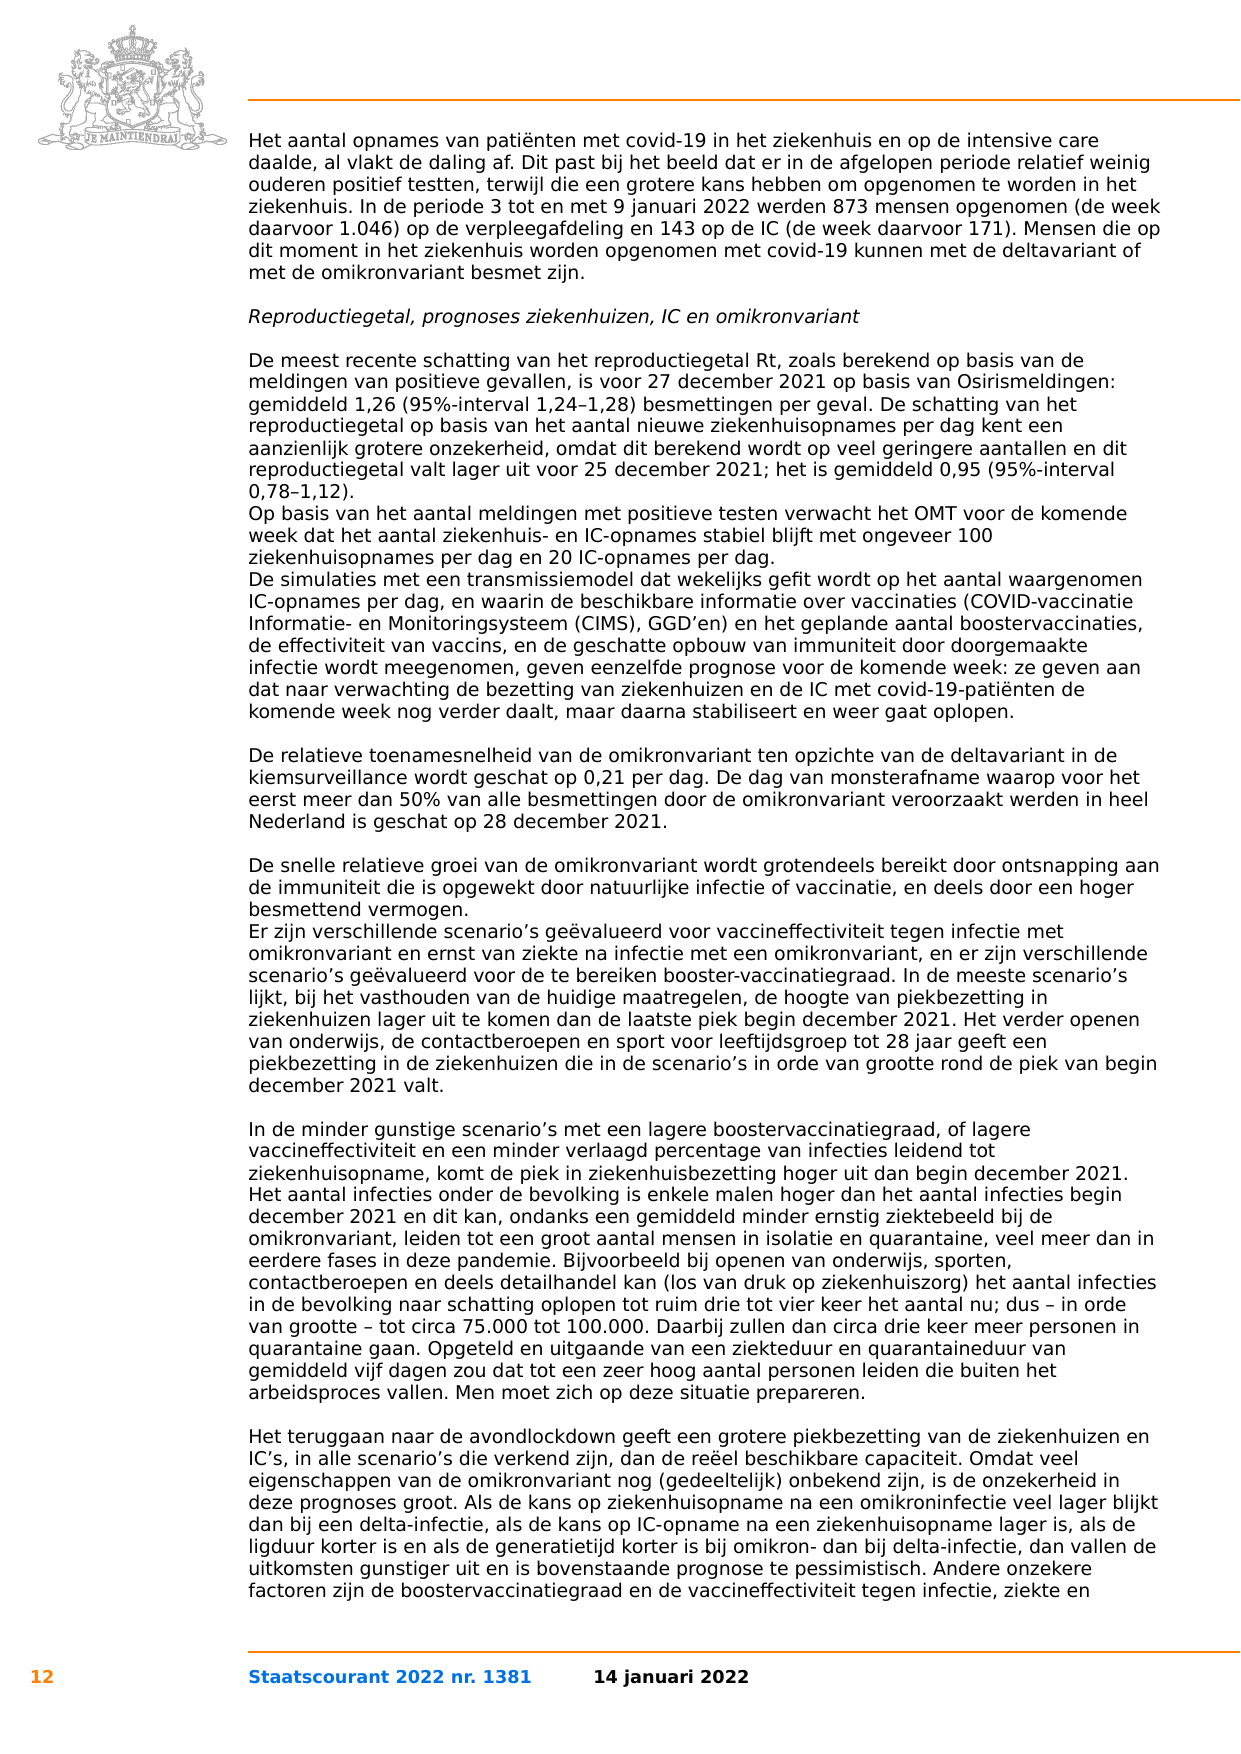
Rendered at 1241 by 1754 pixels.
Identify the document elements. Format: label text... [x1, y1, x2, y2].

picture [38, 25, 227, 150]
text Het aantal opnames van patiënten met covid-19 in het ziekenhuis en op de intensive care daalde, al vlakt de daling af. Dit past bij het beeld dat er in de afgelopen periode relatief weinig ouderen positief testten, terwijl die een grotere kans hebben om opgenomen te worden in het ziekenhuis. In de periode 3 tot en met 9 januari 2022 werden 873 mensen opgenomen (de week daarvoor 1.046) op de verpleegafdeling en 143 op de IC (de week daarvoor 171). Mensen die op dit moment in het ziekenhuis worden opgenomen met covid-19 kunnen met de deltavariant of met de omikronvariant besmet zijn. [248, 130, 1163, 284]
text De snelle relatieve groei van de omikronvariant wordt grotendeels bereikt door ontsnapping aan de immuniteit die is opgewekt door natuurlijke infectie of vaccinatie, en deels door een hoger besmettend vermogen. [248, 855, 1163, 921]
text De simulaties met een transmissiemodel dat wekelijks gefit wordt op het aantal waargenomen IC-opnames per dag, en waarin de beschikbare informatie over vaccinaties (COVID-vaccinatie Informatie- en Monitoringsysteem (CIMS), GGD’en) en het geplande aantal boostervaccinaties, de effectiviteit van vaccins, en de geschatte opbouw van immuniteit door doorgemaakte infectie wordt meegenomen, geven eenzelfde prognose voor de komende week: ze geven aan dat naar verwachting de bezetting van ziekenhuizen en de IC met covid-19-patiënten de komende week nog verder daalt, maar daarna stabiliseert en weer gaat oplopen. [248, 569, 1163, 723]
text Het teruggaan naar de avondlockdown geeft een grotere piekbezetting van de ziekenhuizen en IC’s, in alle scenario’s die verkend zijn, dan de reëel beschikbare capaciteit. Omdat veel eigenschappen van de omikronvariant nog (gedeeltelijk) onbekend zijn, is de onzekerheid in deze prognoses groot. Als de kans op ziekenhuisopname na een omikroninfectie veel lager blijkt dan bij een delta-infectie, als de kans op IC-opname na een ziekenhuisopname lager is, als de ligduur korter is en als de generatietijd korter is bij omikron- dan bij delta-infectie, dan vallen de uitkomsten gunstiger uit en is bovenstaande prognose te pessimistisch. Andere onzekere factoren zijn de boostervaccinatiegraad en de vaccineffectiviteit tegen infectie, ziekte en [248, 1426, 1163, 1602]
subtitle Reproductiegetal, prognoses ziekenhuizen, IC en omikronvariant [248, 306, 1163, 328]
text De meest recente schatting van het reproductiegetal Rt, zoals berekend op basis van de meldingen van positieve gevallen, is voor 27 december 2021 op basis van Osirismeldingen: gemiddeld 1,26 (95%-interval 1,24–1,28) besmettingen per geval. De schatting van het reproductiegetal op basis van het aantal nieuwe ziekenhuisopnames per dag kent een aanzienlijk grotere onzekerheid, omdat dit berekend wordt op veel geringere aantallen en dit reproductiegetal valt lager uit voor 25 december 2021; het is gemiddeld 0,95 (95%-interval 0,78–1,12). [248, 349, 1163, 503]
text Op basis van het aantal meldingen met positieve testen verwacht het OMT voor de komende week dat het aantal ziekenhuis- en IC-opnames stabiel blijft met ongeveer 100 ziekenhuisopnames per dag en 20 IC-opnames per dag. [248, 503, 1163, 569]
text In de minder gunstige scenario’s met een lagere boostervaccinatiegraad, of lagere vaccineffectiviteit en een minder verlaagd percentage van infecties leidend tot ziekenhuisopname, komt de piek in ziekenhuisbezetting hoger uit dan begin december 2021. Het aantal infecties onder de bevolking is enkele malen hoger dan het aantal infecties begin december 2021 en dit kan, ondanks een gemiddeld minder ernstig ziektebeeld bij de omikronvariant, leiden tot een groot aantal mensen in isolatie en quarantaine, veel meer dan in eerdere fases in deze pandemie. Bijvoorbeeld bij openen van onderwijs, sporten, contactberoepen en deels detailhandel kan (los van druk op ziekenhuiszorg) het aantal infecties in de bevolking naar schatting oplopen tot ruim drie tot vier keer het aantal nu; dus – in orde van grootte – tot circa 75.000 tot 100.000. Daarbij zullen dan circa drie keer meer personen in quarantaine gaan. Opgeteld en uitgaande van een ziekteduur en quarantaineduur van gemiddeld vijf dagen zou dat tot een zeer hoog aantal personen leiden die buiten het arbeidsproces vallen. Men moet zich op deze situatie prepareren. [248, 1118, 1163, 1404]
text Er zijn verschillende scenario’s geëvalueerd voor vaccineffectiviteit tegen infectie met omikronvariant en ernst van ziekte na infectie met een omikronvariant, en er zijn verschillende scenario’s geëvalueerd voor de te bereiken booster-vaccinatiegraad. In de meeste scenario’s lijkt, bij het vasthouden van de huidige maatregelen, de hoogte van piekbezetting in ziekenhuizen lager uit te komen dan de laatste piek begin december 2021. Het verder openen van onderwijs, de contactberoepen en sport voor leeftijdsgroep tot 28 jaar geeft een piekbezetting in de ziekenhuizen die in de scenario’s in orde van grootte rond de piek van begin december 2021 valt. [248, 921, 1163, 1097]
text De relatieve toenamesnelheid van de omikronvariant ten opzichte van de deltavariant in de kiemsurveillance wordt geschat op 0,21 per dag. De dag van monsterafname waarop voor het eerst meer dan 50% van alle besmettingen door de omikronvariant veroorzaakt werden in heel Nederland is geschat op 28 december 2021. [248, 745, 1163, 833]
